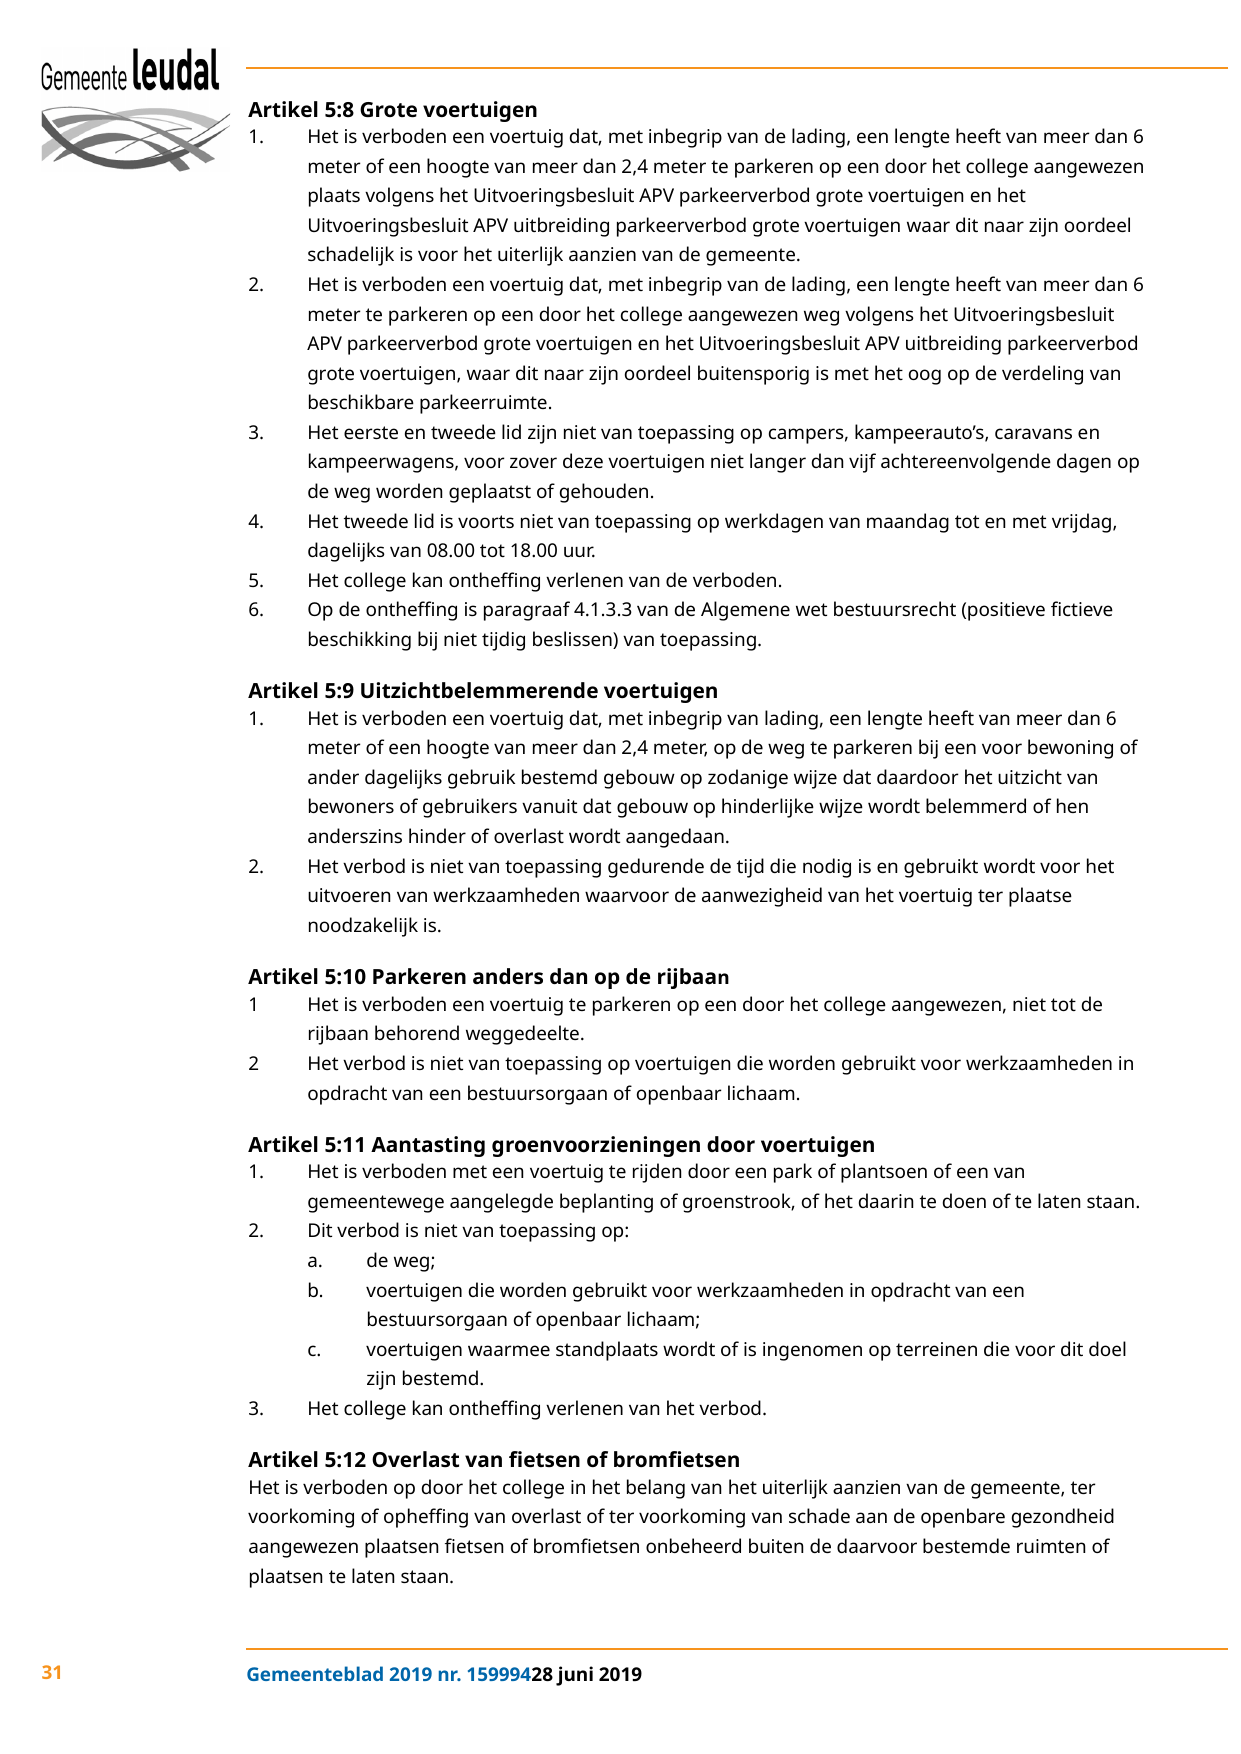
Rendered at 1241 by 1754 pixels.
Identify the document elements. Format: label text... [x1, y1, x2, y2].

list Het is verboden een voertuig dat, met inbegrip van de lading, een lengte heeft van meer dan 6 meter of een hoogte van meer dan 2,4 meter te parkeren op een door het college aangewezen plaats volgens het Uitvoeringsbesluit APV parkeerverbod grote voertuigen en het Uitvoeringsbesluit APV uitbreiding parkeerverbod grote voertuigen waar dit naar zijn oordeel schadelijk is voor het uiterlijk aanzien van de gemeente. [248, 123, 1152, 267]
list Dit verbod is niet van toepassing op: [248, 1218, 1152, 1243]
text Artikel 5:11 Aantasting groenvoorzieningen door voertuigen [248, 1130, 1152, 1158]
list voertuigen waarmee standplaats wordt of is ingenomen op terreinen die voor dit doel zijn bestemd. [307, 1336, 1152, 1391]
list de weg; [307, 1247, 1152, 1273]
list Het verbod is niet van toepassing gedurende de tijd die nodig is en gebruikt wordt voor het uitvoeren van werkzaamheden waarvoor de aanwezigheid van het voertuig ter plaatse noodzakelijk is. [248, 853, 1152, 938]
list Op de ontheffing is paragraaf 4.1.3.3 van de Algemene wet bestuursrecht (positieve fictieve beschikking bij niet tijdig beslissen) van toepassing. [248, 597, 1152, 652]
list Het is verboden een voertuig dat, met inbegrip van de lading, een lengte heeft van meer dan 6 meter te parkeren op een door het college aangewezen weg volgens het Uitvoeringsbesluit APV parkeerverbod grote voertuigen en het Uitvoeringsbesluit APV uitbreiding parkeerverbod grote voertuigen, waar dit naar zijn oordeel buitensporig is met het oog op de verdeling van beschikbare parkeerruimte. [248, 271, 1152, 415]
text Het is verboden op door het college in het belang van het uiterlijk aanzien van de gemeente, ter voorkoming of opheffing van overlast of ter voorkoming van schade aan de openbare gezondheid aangewezen plaatsen fietsen of bromfietsen onbeheerd buiten de daarvoor bestemde ruimten of plaatsen te laten staan. [248, 1474, 1152, 1588]
list voertuigen die worden gebruikt voor werkzaamheden in opdracht van een bestuursorgaan of openbaar lichaam; [307, 1277, 1152, 1332]
text Artikel 5:10 Parkeren anders dan op de rijbaan [248, 962, 1152, 991]
text Artikel 5:12 Overlast van fietsen of bromfietsen [248, 1446, 1152, 1474]
list Het is verboden met een voertuig te rijden door een park of plantsoen of een van gemeentewege aangelegde beplanting of groenstrook, of het daarin te doen of te laten staan. [248, 1158, 1152, 1214]
list Het is verboden een voertuig te parkeren op een door het college aangewezen, niet tot de rijbaan behorend weggedeelte. [248, 991, 1152, 1046]
list Het verbod is niet van toepassing op voertuigen die worden gebruikt voor werkzaamheden in opdracht van een bestuursorgaan of openbaar lichaam. [248, 1050, 1152, 1105]
text Artikel 5:9 Uitzichtbelemmerende voertuigen [248, 677, 1152, 705]
list Het tweede lid is voorts niet van toepassing op werkdagen van maandag tot en met vrijdag, dagelijks van 08.00 tot 18.00 uur. [248, 508, 1152, 563]
list Het college kan ontheffing verlenen van de verboden. [248, 567, 1152, 593]
text Artikel 5:8 Grote voertuigen [248, 95, 1152, 123]
list Het eerste en tweede lid zijn niet van toepassing op campers, kampeerauto’s, caravans en kampeerwagens, voor zover deze voertuigen niet langer dan vijf achtereenvolgende dagen op de weg worden geplaatst of gehouden. [248, 419, 1152, 504]
list Het college kan ontheffing verlenen van het verbod. [248, 1395, 1152, 1421]
picture [41, 47, 231, 172]
list Het is verboden een voertuig dat, met inbegrip van lading, een lengte heeft van meer dan 6 meter of een hoogte van meer dan 2,4 meter, op de weg te parkeren bij een voor bewoning of ander dagelijks gebruik bestemd gebouw op zodanige wijze dat daardoor het uitzicht van bewoners of gebruikers vanuit dat gebouw op hinderlijke wijze wordt belemmerd of hen anderszins hinder of overlast wordt aangedaan. [248, 705, 1152, 849]
